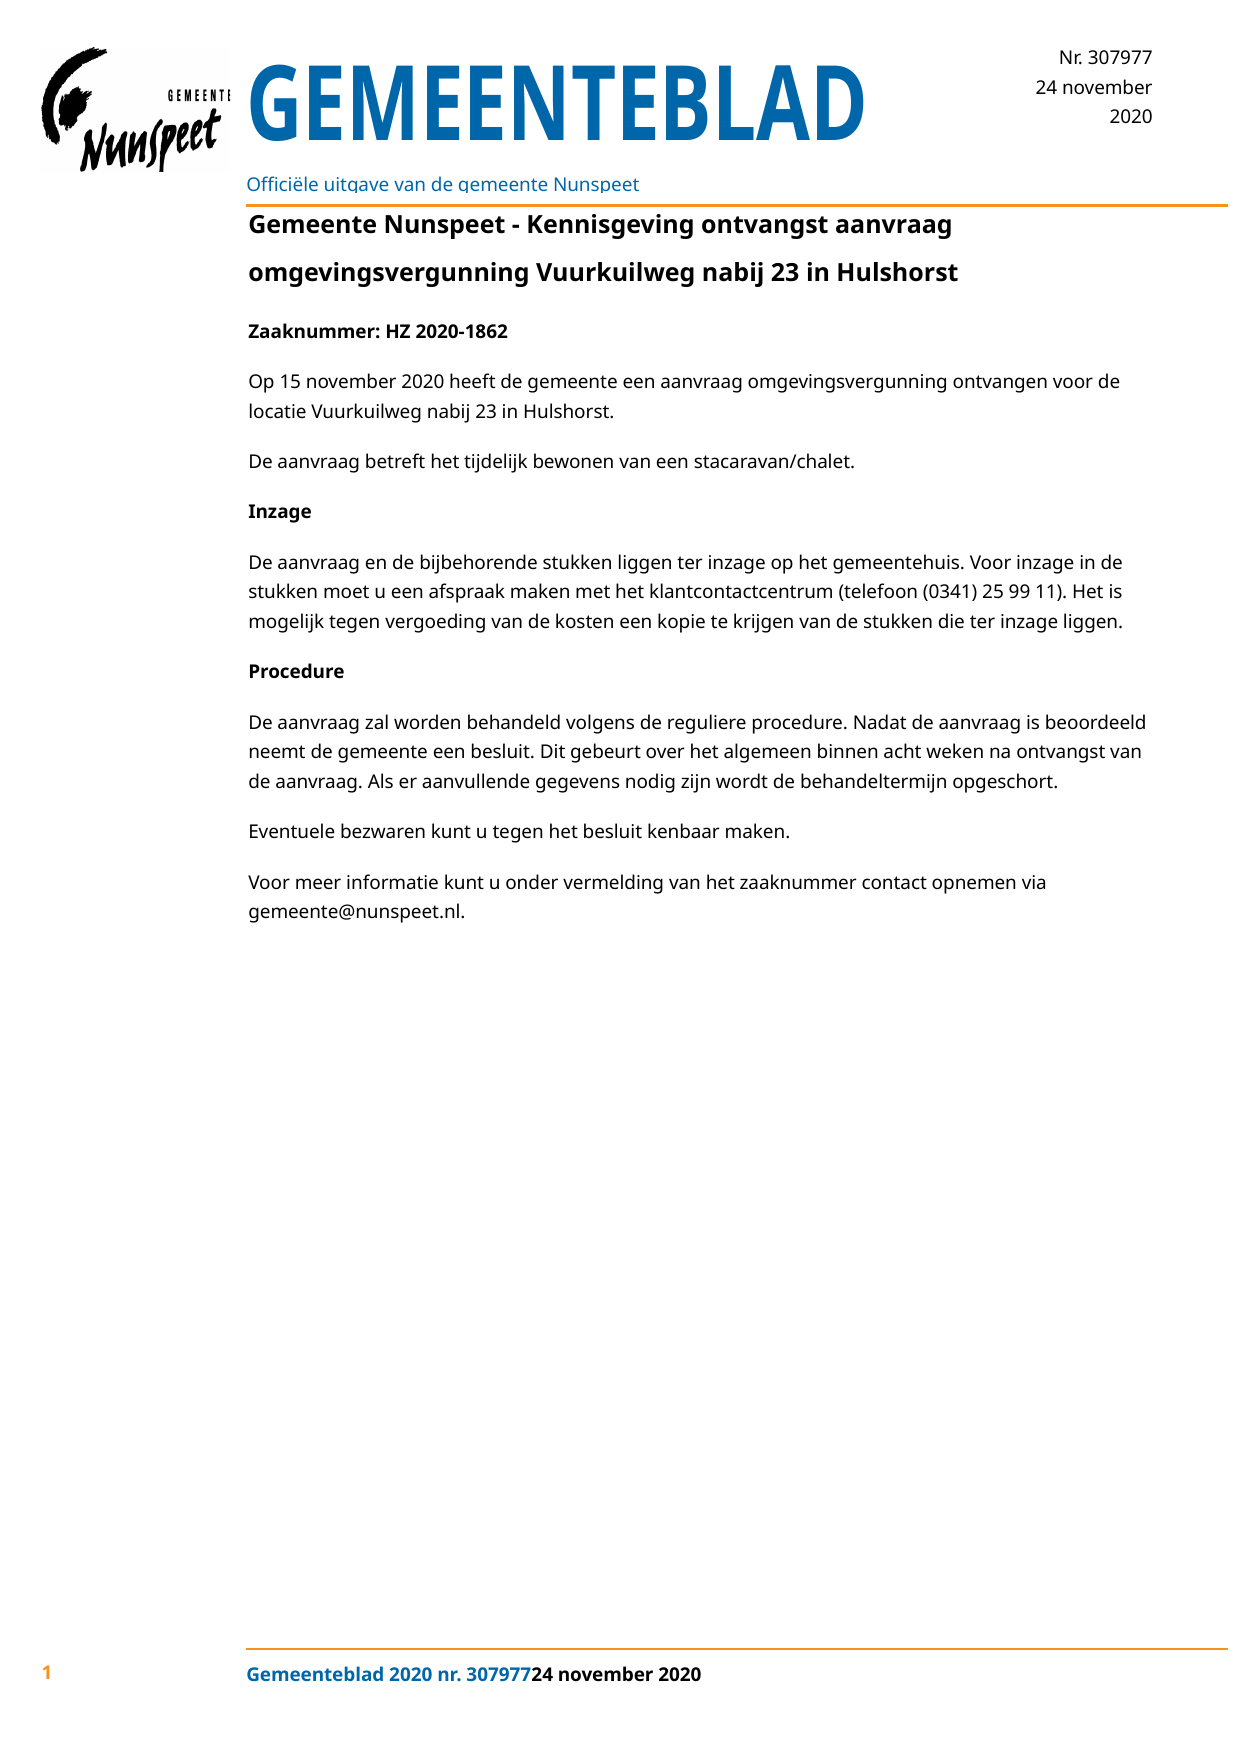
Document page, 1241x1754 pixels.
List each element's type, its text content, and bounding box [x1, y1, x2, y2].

text De aanvraag en de bijbehorende stukken liggen ter inzage op het gemeentehuis. Voor inzage in de stukken moet u een afspraak maken met het klantcontactcentrum (telefoon (0341) 25 99 11). Het is mogelijk tegen vergoeding van de kosten een kopie te krijgen van de stukken die ter inzage liggen. [248, 549, 1152, 634]
text Zaaknummer: HZ 2020-1862 [248, 318, 1152, 344]
text Eventuele bezwaren kunt u tegen het besluit kenbaar maken. [248, 819, 1152, 844]
text Inzage [248, 499, 1152, 524]
text Voor meer informatie kunt u onder vermelding van het zaaknummer contact opnemen via gemeente@nunspeet.nl. [248, 869, 1152, 924]
text Gemeente Nunspeet - Kennisgeving ontvangst aanvraag omgevingsvergunning Vuurkuilweg nabij 23 in Hulshorst [248, 207, 1152, 288]
text De aanvraag zal worden behandeld volgens de reguliere procedure. Nadat de aanvraag is beoordeeld neemt de gemeente een besluit. Dit gebeurt over het algemeen binnen acht weken na ontvangst van de aanvraag. Als er aanvullende gegevens nodig zijn wordt de behandeltermijn opgeschort. [248, 709, 1152, 794]
text Op 15 november 2020 heeft de gemeente een aanvraag omgevingsvergunning ontvangen voor de locatie Vuurkuilweg nabij 23 in Hulshorst. [248, 368, 1152, 424]
text De aanvraag betreft het tijdelijk bewonen van een stacaravan/chalet. [248, 448, 1152, 474]
text Procedure [248, 659, 1152, 684]
picture [41, 47, 231, 172]
